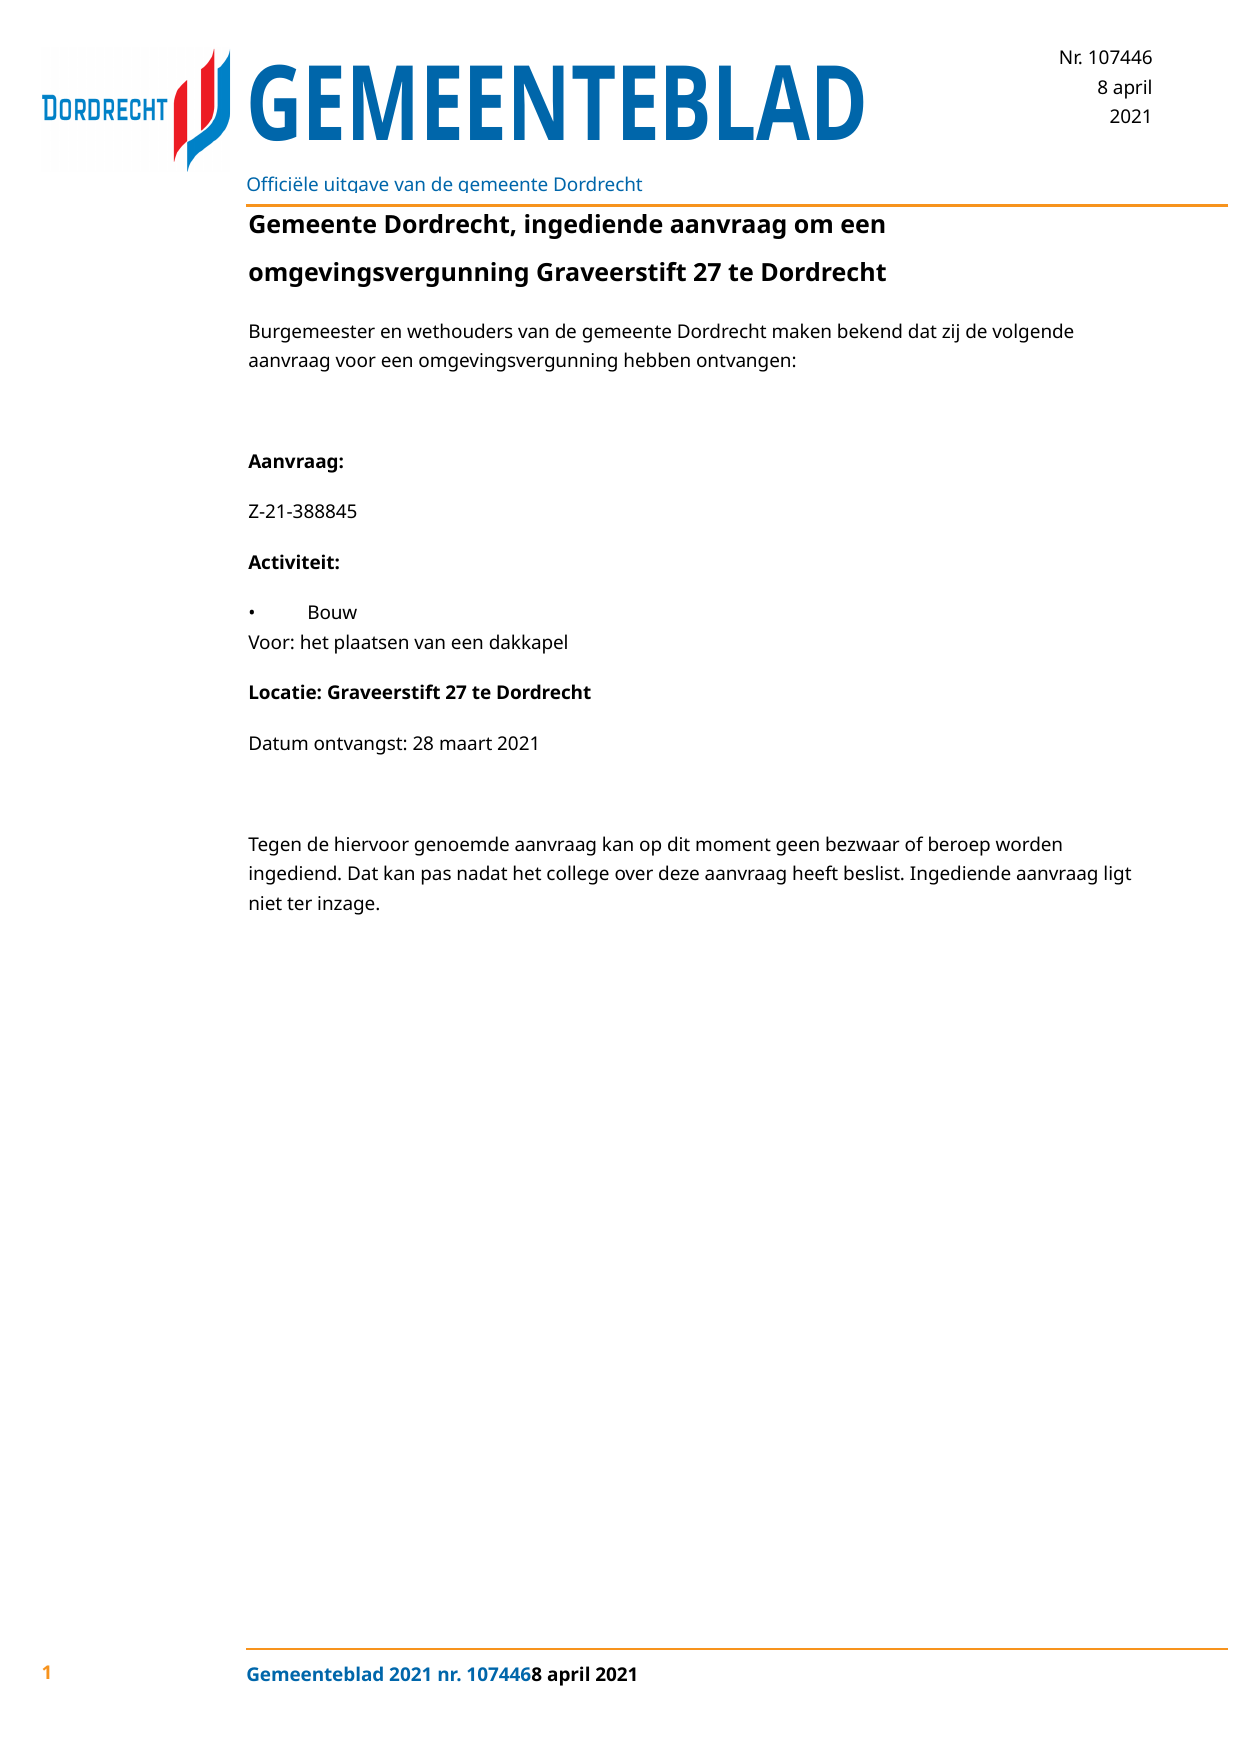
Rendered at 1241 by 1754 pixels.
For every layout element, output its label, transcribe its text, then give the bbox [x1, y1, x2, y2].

picture [41, 47, 231, 172]
text Datum ontvangst: 28 maart 2021 [248, 730, 1152, 756]
text Activiteit: [248, 549, 1152, 575]
text Voor: het plaatsen van een dakkapel [248, 629, 1152, 655]
text Z-21-388845 [248, 499, 1152, 524]
text Burgemeester en wethouders van de gemeente Dordrecht maken bekend dat zij de volgende aanvraag voor een omgevingsvergunning hebben ontvangen: [248, 318, 1152, 373]
list Bouw [248, 599, 1152, 625]
text Gemeente Dordrecht, ingediende aanvraag om een omgevingsvergunning Graveerstift 27 te Dordrecht [248, 207, 1152, 288]
text Locatie: Graveerstift 27 te Dordrecht [248, 679, 1152, 705]
text Tegen de hiervoor genoemde aanvraag kan op dit moment geen bezwaar of beroep worden ingediend. Dat kan pas nadat het college over deze aanvraag heeft beslist. Ingediende aanvraag ligt niet ter inzage. [248, 831, 1152, 916]
text Aanvraag: [248, 448, 1152, 474]
